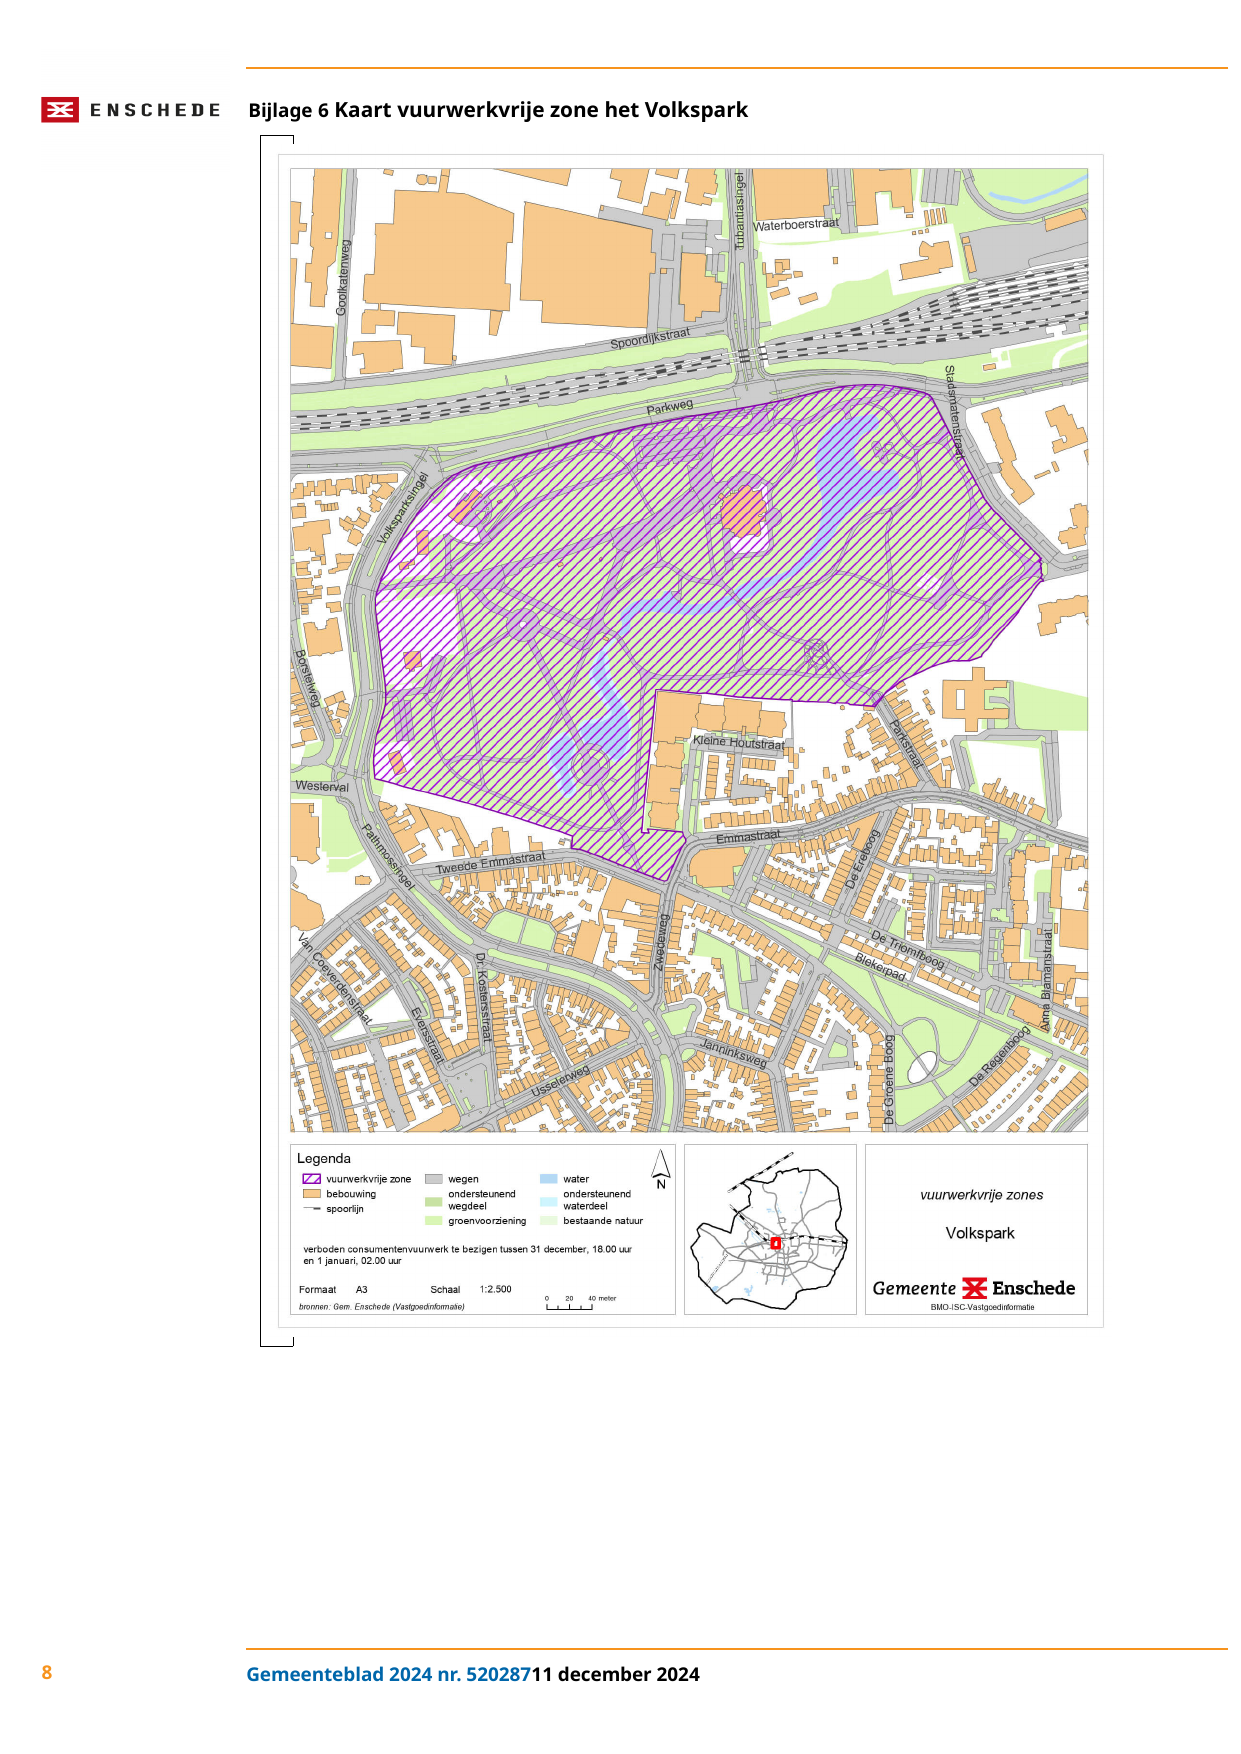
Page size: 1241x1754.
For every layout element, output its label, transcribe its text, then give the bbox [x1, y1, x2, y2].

picture [268, 144, 1113, 1337]
text Bijlage 6 Kaart vuurwerkvrije zone het Volkspark [248, 95, 1152, 123]
picture [41, 47, 231, 172]
